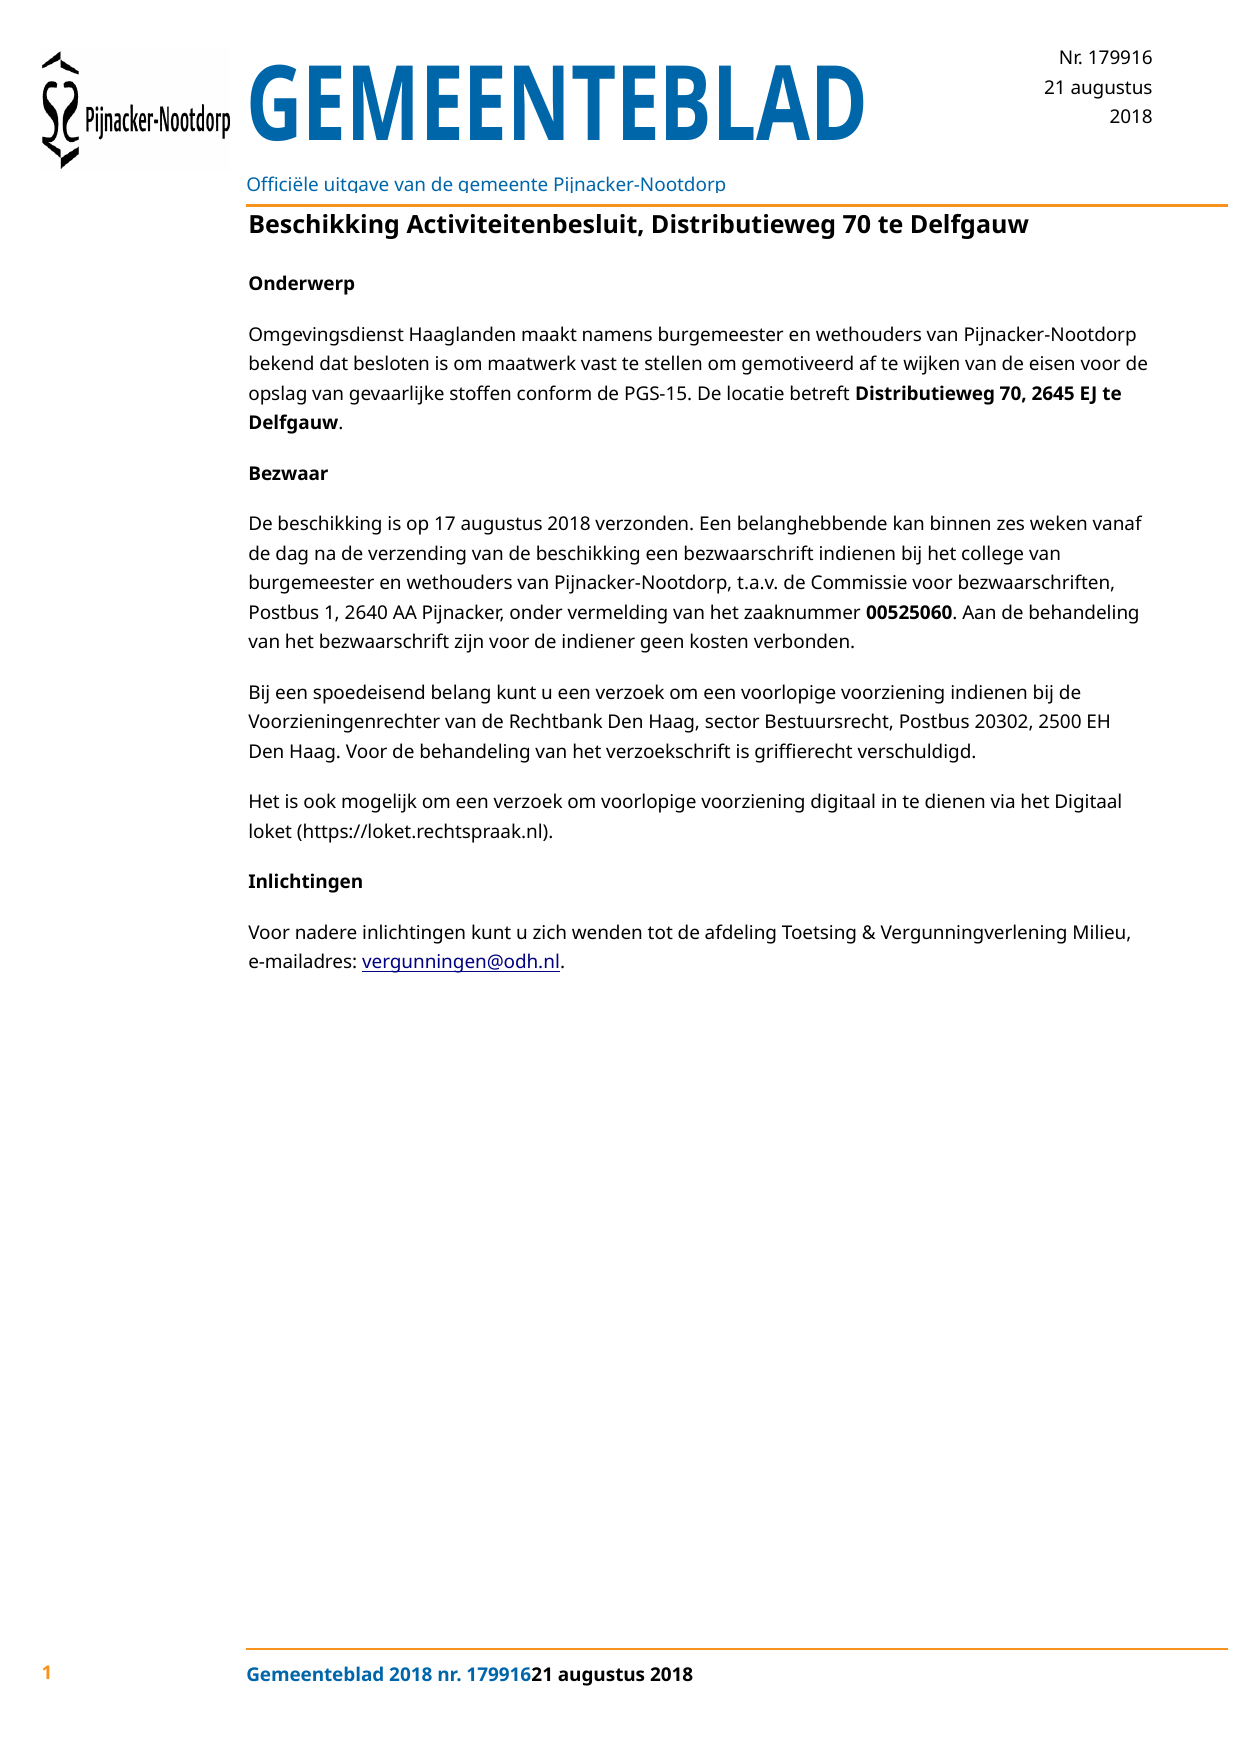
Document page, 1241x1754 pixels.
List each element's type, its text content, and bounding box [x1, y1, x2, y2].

text Bij een spoedeisend belang kunt u een verzoek om een voorlopige voorziening indienen bij de Voorzieningenrechter van de Rechtbank Den Haag, sector Bestuursrecht, Postbus 20302, 2500 EH Den Haag. Voor de behandeling van het verzoekschrift is griffierecht verschuldigd. [248, 679, 1152, 764]
text De beschikking is op 17 augustus 2018 verzonden. Een belanghebbende kan binnen zes weken vanaf de dag na de verzending van de beschikking een bezwaarschrift indienen bij het college van burgemeester en wethouders van Pijnacker-Nootdorp, t.a.v. de Commissie voor bezwaarschriften, Postbus 1, 2640 AA Pijnacker, onder vermelding van het zaaknummer 00525060. Aan de behandeling van het bezwaarschrift zijn voor de indiener geen kosten verbonden. [248, 510, 1152, 654]
text Inlichtingen [248, 869, 1152, 894]
text Beschikking Activiteitenbesluit, Distributieweg 70 te Delfgauw [248, 207, 1152, 241]
text Voor nadere inlichtingen kunt u zich wenden tot de afdeling Toetsing & Vergunningverlening Milieu, e-mailadres: vergunningen@odh.nl. [248, 919, 1152, 974]
text Het is ook mogelijk om een verzoek om voorlopige voorziening digitaal in te dienen via het Digitaal loket (https://loket.rechtspraak.nl). [248, 789, 1152, 844]
picture [41, 47, 231, 172]
text Bezwaar [248, 460, 1152, 486]
text Omgevingsdienst Haaglanden maakt namens burgemeester en wethouders van Pijnacker-Nootdorp bekend dat besloten is om maatwerk vast te stellen om gemotiveerd af te wijken van de eisen voor de opslag van gevaarlijke stoffen conform de PGS-15. De locatie betreft Distributieweg 70, 2645 EJ te Delfgauw. [248, 321, 1152, 435]
text Onderwerp [248, 270, 1152, 296]
